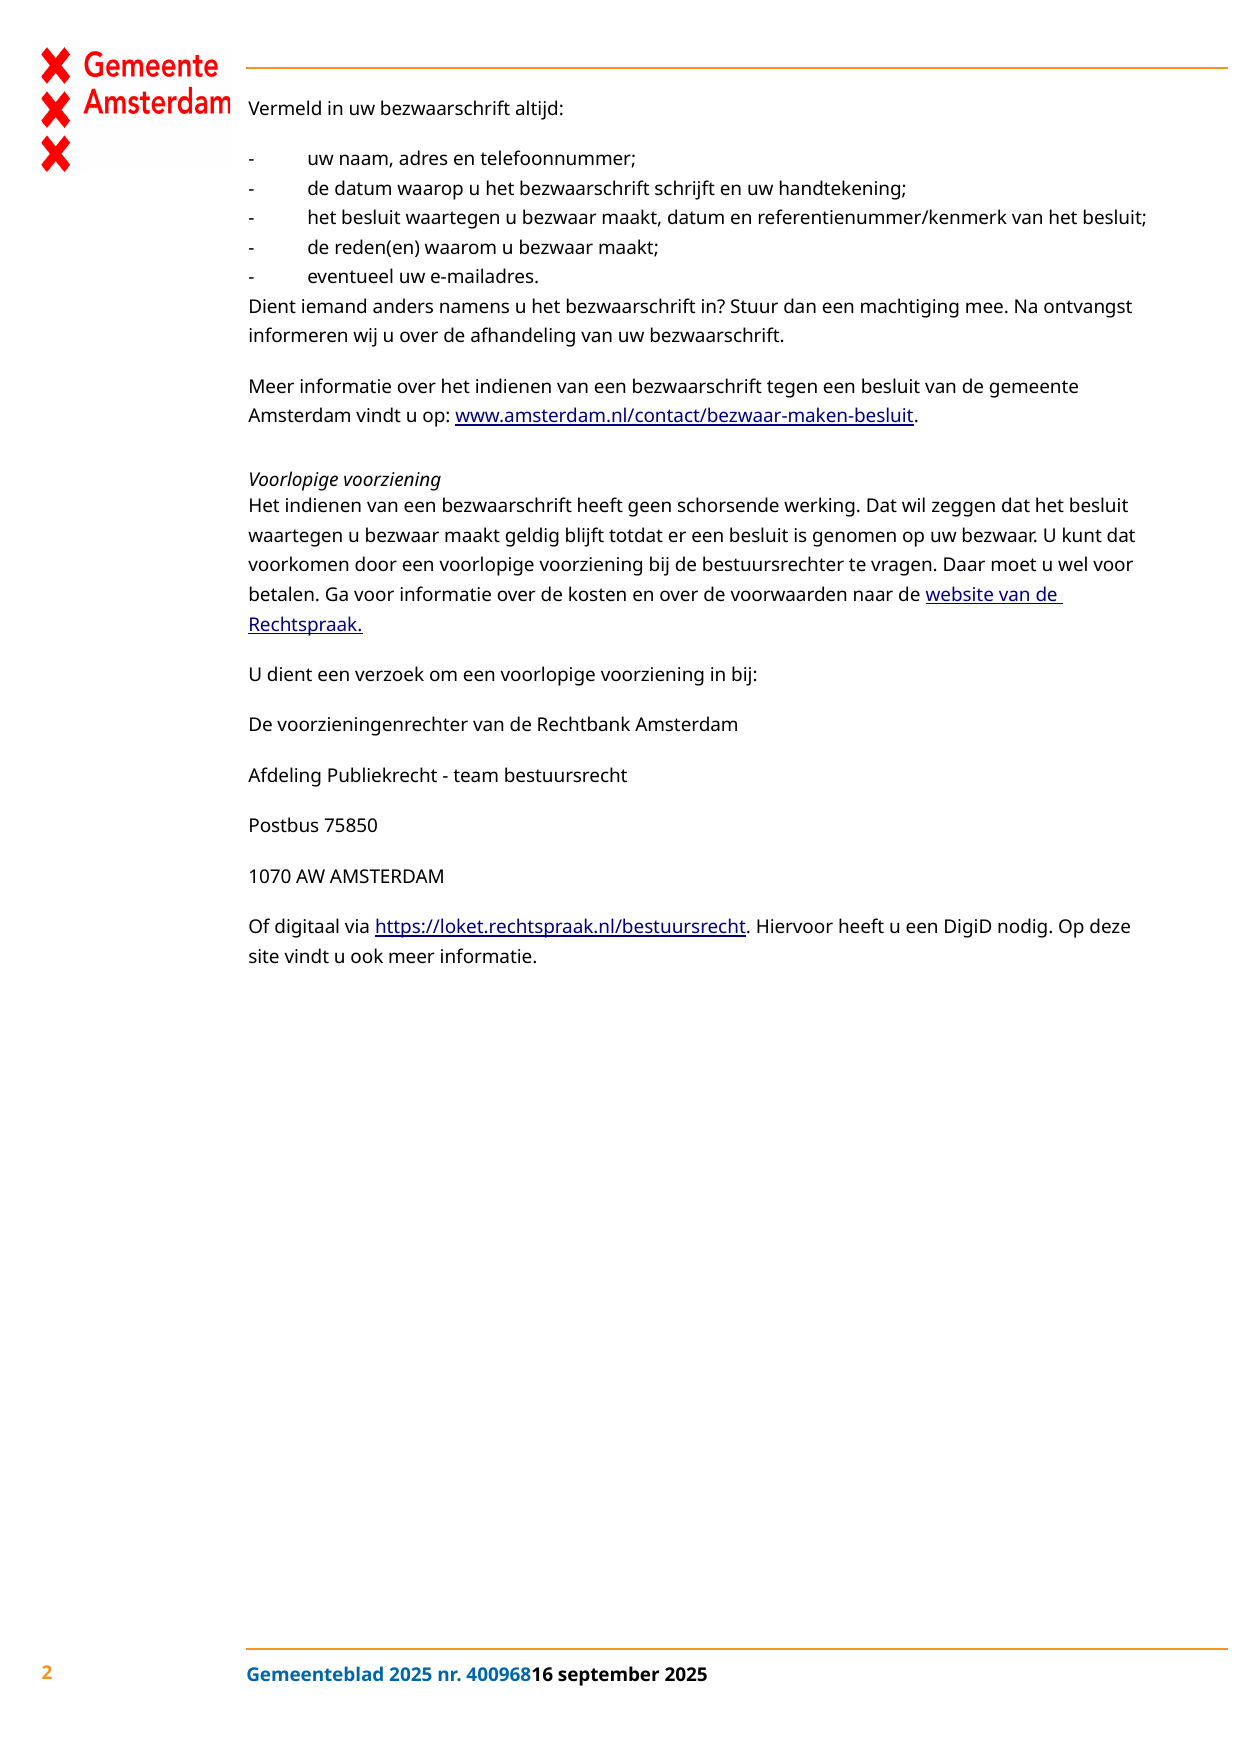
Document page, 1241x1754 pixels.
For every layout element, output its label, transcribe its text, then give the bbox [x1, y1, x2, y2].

text Of digitaal via https://loket.rechtspraak.nl/bestuursrecht. Hiervoor heeft u een DigiD nodig. Op deze site vindt u ook meer informatie. [248, 913, 1152, 968]
text Vermeld in uw bezwaarschrift altijd: [248, 95, 1152, 121]
text U dient een verzoek om een voorlopige voorziening in bij: [248, 661, 1152, 687]
text Postbus 75850 [248, 812, 1152, 838]
text Afdeling Publiekrecht - team bestuursrecht [248, 762, 1152, 788]
text Dient iemand anders namens u het bezwaarschrift in? Stuur dan een machtiging mee. Na ontvangst informeren wij u over de afhandeling van uw bezwaarschrift. [248, 293, 1152, 348]
list eventueel uw e-mailadres. [248, 263, 1152, 289]
text Het indienen van een bezwaarschrift heeft geen schorsende werking. Dat wil zeggen dat het besluit waartegen u bezwaar maakt geldig blijft totdat er een besluit is genomen op uw bezwaar. U kunt dat voorkomen door een voorlopige voorziening bij de bestuursrechter te vragen. Daar moet u wel voor betalen. Ga voor informatie over de kosten en over de voorwaarden naar de website van de Rechtspraak. [248, 492, 1152, 636]
picture [41, 47, 231, 172]
text Meer informatie over het indienen van een bezwaarschrift tegen een besluit van de gemeente Amsterdam vindt u op: www.amsterdam.nl/contact/bezwaar-maken-besluit. [248, 373, 1152, 428]
list de reden(en) waarom u bezwaar maakt; [248, 234, 1152, 260]
list het besluit waartegen u bezwaar maakt, datum en referentienummer/kenmerk van het besluit; [248, 204, 1152, 230]
text Voorlopige voorziening [248, 467, 1152, 492]
list uw naam, adres en telefoonnummer; [248, 145, 1152, 171]
list de datum waarop u het bezwaarschrift schrijft en uw handtekening; [248, 175, 1152, 201]
text De voorzieningenrechter van de Rechtbank Amsterdam [248, 712, 1152, 737]
text 1070 AW AMSTERDAM [248, 863, 1152, 888]
